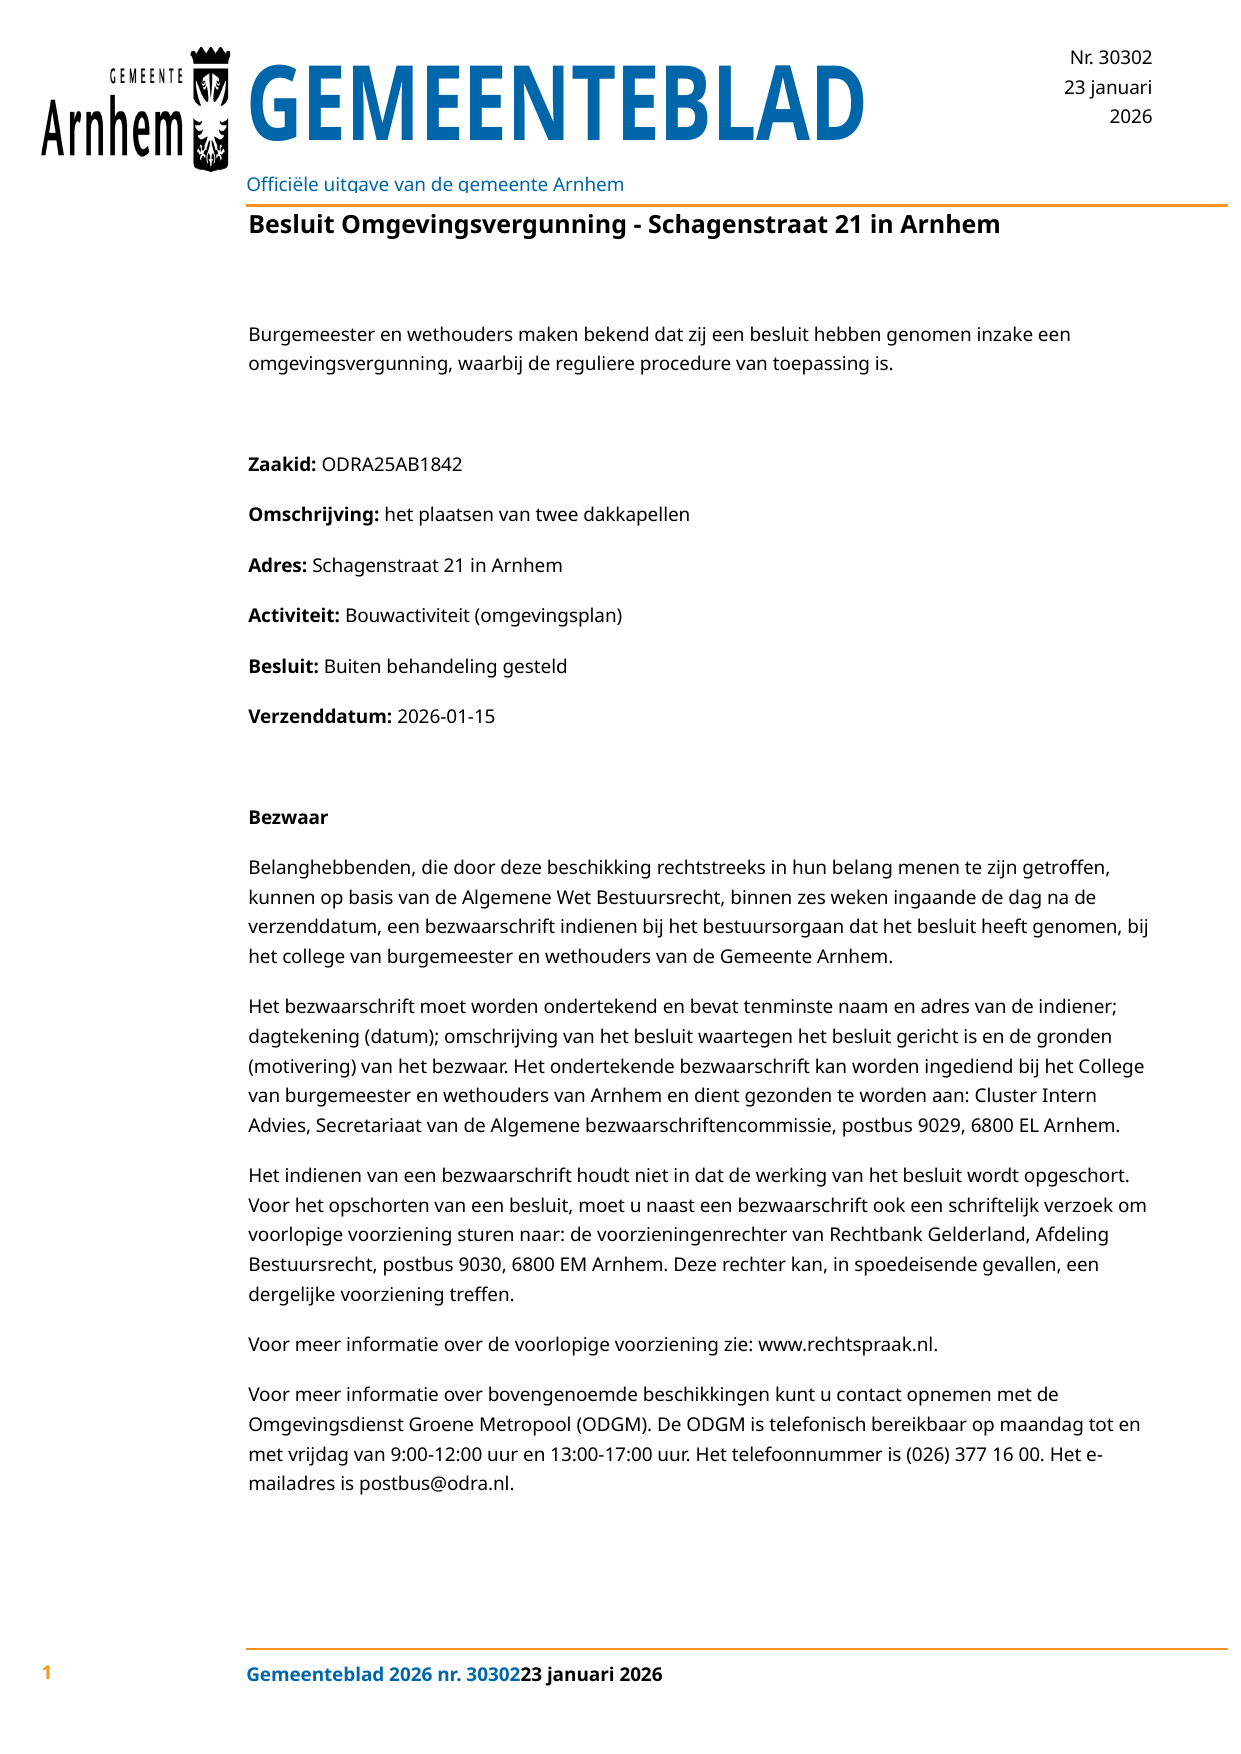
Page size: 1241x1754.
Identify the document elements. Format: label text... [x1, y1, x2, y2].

text Bezwaar [248, 804, 1152, 830]
text Belanghebbenden, die door deze beschikking rechtstreeks in hun belang menen te zijn getroffen, kunnen op basis van de Algemene Wet Bestuursrecht, binnen zes weken ingaande de dag na de verzenddatum, een bezwaarschrift indienen bij het bestuursorgaan dat het besluit heeft genomen, bij het college van burgemeester en wethouders van de Gemeente Arnhem. [248, 854, 1152, 969]
text Omschrijving: het plaatsen van twee dakkapellen [248, 502, 1152, 527]
text Het bezwaarschrift moet worden ondertekend en bevat tenminste naam en adres van de indiener; dagtekening (datum); omschrijving van het besluit waartegen het besluit gericht is en de gronden (motivering) van het bezwaar. Het ondertekende bezwaarschrift kan worden ingediend bij het College van burgemeester en wethouders van Arnhem en dient gezonden te worden aan: Cluster Intern Advies, Secretariaat van de Algemene bezwaarschriftencommissie, postbus 9029, 6800 EL Arnhem. [248, 994, 1152, 1138]
text Voor meer informatie over de voorlopige voorziening zie: www.rechtspraak.nl. [248, 1331, 1152, 1357]
text Verzenddatum: 2026-01-15 [248, 703, 1152, 729]
text Voor meer informatie over bovengenoemde beschikkingen kunt u contact opnemen met de Omgevingsdienst Groene Metropool (ODGM). De ODGM is telefonisch bereikbaar op maandag tot en met vrijdag van 9:00-12:00 uur en 13:00-17:00 uur. Het telefoonnummer is (026) 377 16 00. Het e-mailadres is postbus@odra.nl. [248, 1382, 1152, 1496]
text Besluit Omgevingsvergunning - Schagenstraat 21 in Arnhem [248, 207, 1152, 241]
text Adres: Schagenstraat 21 in Arnhem [248, 552, 1152, 578]
text Het indienen van een bezwaarschrift houdt niet in dat de werking van het besluit wordt opgeschort. Voor het opschorten van een besluit, moet u naast een bezwaarschrift ook een schriftelijk verzoek om voorlopige voorziening sturen naar: de voorzieningenrechter van Rechtbank Gelderland, Afdeling Bestuursrecht, postbus 9030, 6800 EM Arnhem. Deze rechter kan, in spoedeisende gevallen, een dergelijke voorziening treffen. [248, 1162, 1152, 1306]
text Activiteit: Bouwactiviteit (omgevingsplan) [248, 602, 1152, 628]
text Zaakid: ODRA25AB1842 [248, 451, 1152, 477]
text Burgemeester en wethouders maken bekend dat zij een besluit hebben genomen inzake een omgevingsvergunning, waarbij de reguliere procedure van toepassing is. [248, 321, 1152, 376]
text Besluit: Buiten behandeling gesteld [248, 653, 1152, 678]
picture [41, 47, 231, 172]
